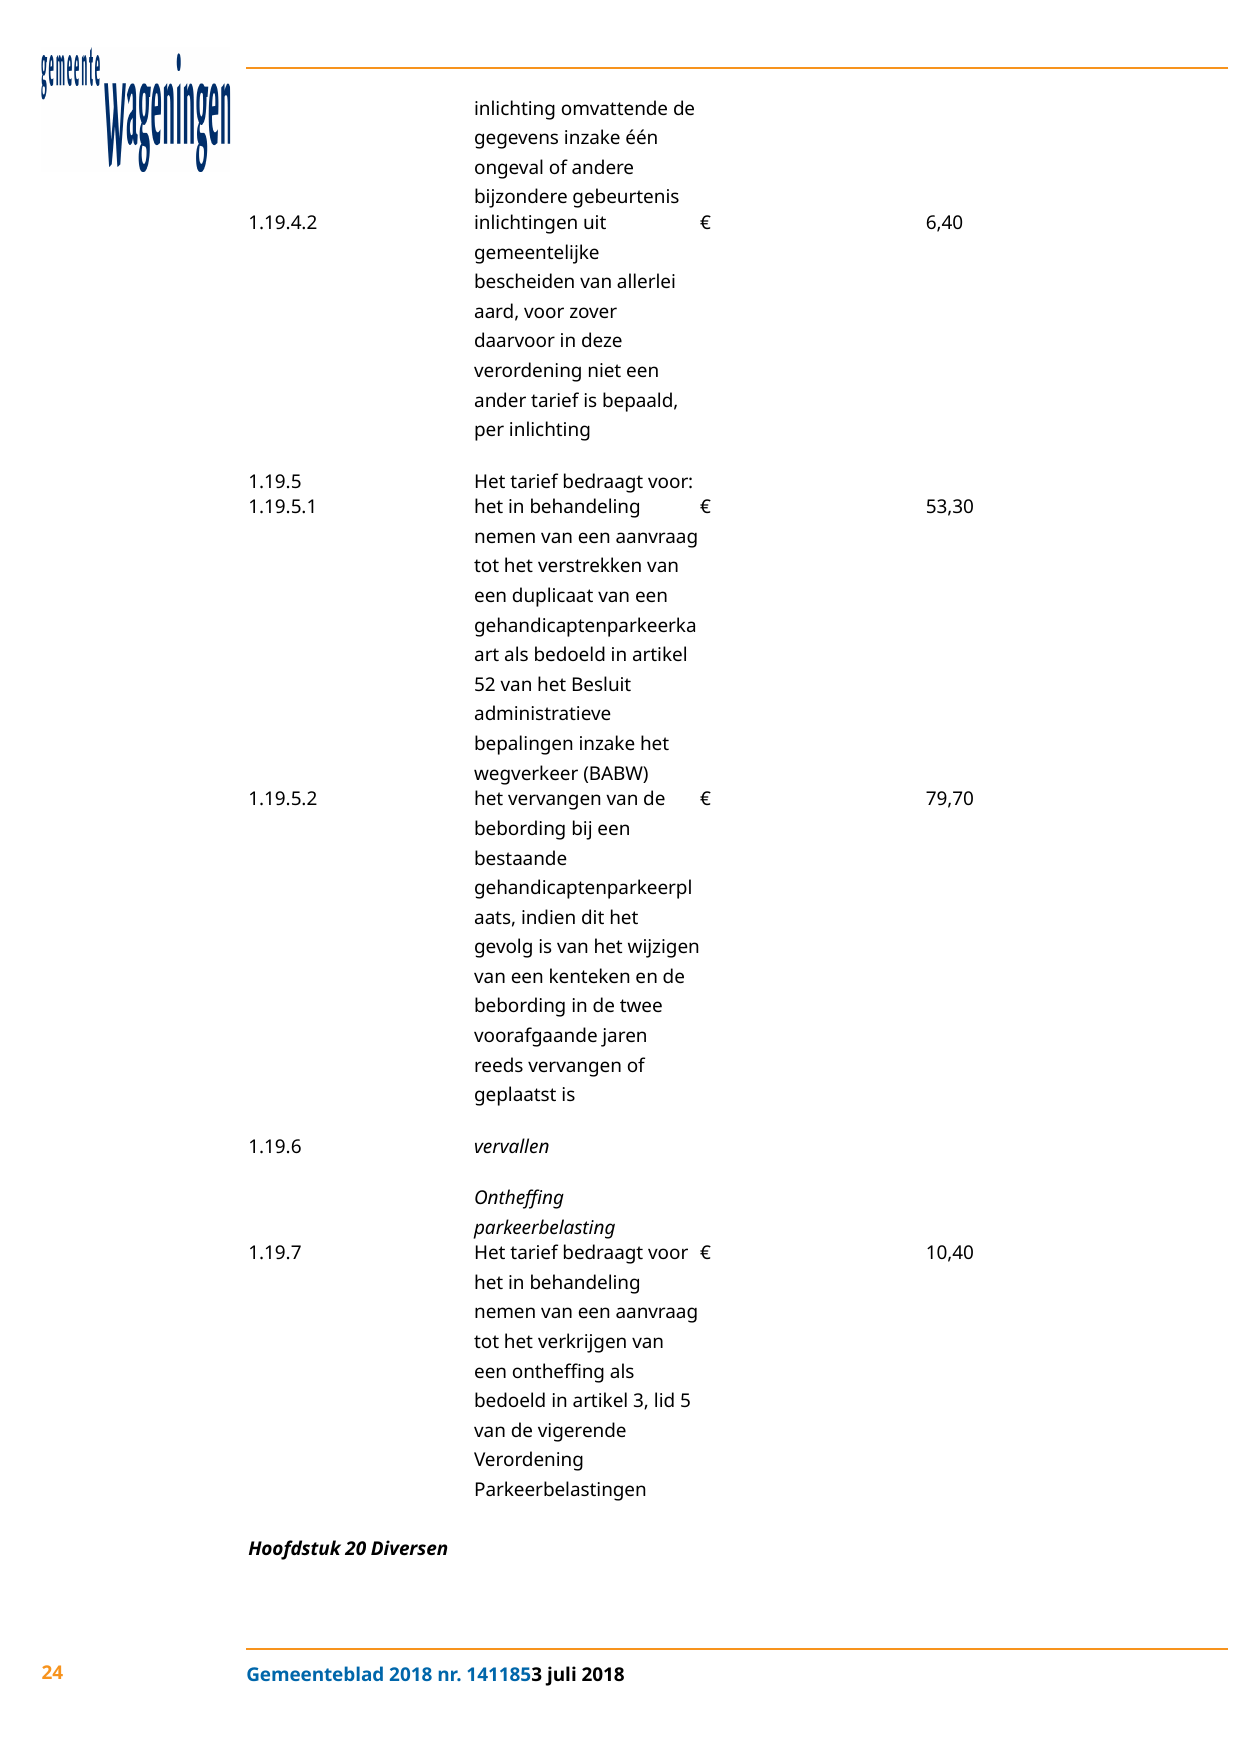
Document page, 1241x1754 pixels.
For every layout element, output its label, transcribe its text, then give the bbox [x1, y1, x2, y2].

table_cell 1.19.5.1 [248, 494, 474, 786]
table_cell 6,40 [926, 209, 1152, 442]
table_cell 1.19.4.2 [248, 209, 474, 442]
table_cell € [700, 209, 926, 442]
table_cell het vervangen van de bebording bij een bestaande gehandicaptenparkeerplaats, indien dit het gevolg is van het wijzigen van een kenteken en de bebording in de twee voorafgaande jaren reeds vervangen of geplaatst is [474, 786, 700, 1107]
table_cell [474, 1107, 700, 1133]
picture [41, 47, 231, 172]
table_cell [926, 95, 1152, 209]
table_cell [248, 95, 474, 209]
table_cell [474, 442, 700, 468]
table_cell 1.19.5.2 [248, 786, 474, 1107]
table_cell [926, 1159, 1152, 1184]
table_cell het in behandeling nemen van een aanvraag tot het verstrekken van een duplicaat van een gehandicaptenparkeerkaart als bedoeld in artikel 52 van het Besluit administratieve bepalingen inzake het wegverkeer (BABW) [474, 494, 700, 786]
table_cell € [700, 1240, 926, 1502]
table_cell inlichting omvattende de gegevens inzake één ongeval of andere bijzondere gebeurtenis [474, 95, 700, 209]
table_cell vervallen [474, 1133, 700, 1158]
table_cell [926, 442, 1152, 468]
table_cell inlichtingen uit gemeentelijke bescheiden van allerlei aard, voor zover daarvoor in deze verordening niet een ander tarief is bepaald, per inlichting [474, 209, 700, 442]
table_cell [700, 442, 926, 468]
table_cell [248, 442, 474, 468]
table_cell € [700, 494, 926, 786]
table_cell [248, 1107, 474, 1133]
table_cell 1.19.7 [248, 1240, 474, 1502]
table_cell [700, 468, 926, 493]
table_cell 10,40 [926, 1240, 1152, 1502]
table_cell [248, 1159, 474, 1184]
text Hoofdstuk 20 Diversen [248, 1535, 1152, 1561]
table_cell [700, 1133, 926, 1158]
table_cell 1.19.5 [248, 468, 474, 493]
table_cell [700, 95, 926, 209]
table_cell Ontheffing parkeerbelasting [474, 1184, 700, 1239]
table_cell € [700, 786, 926, 1107]
table_cell [700, 1107, 926, 1133]
table_cell Het tarief bedraagt voor: [474, 468, 700, 493]
table_cell [474, 1159, 700, 1184]
table_cell 1.19.6 [248, 1133, 474, 1158]
table_cell Het tarief bedraagt voor het in behandeling nemen van een aanvraag tot het verkrijgen van een ontheffing als bedoeld in artikel 3, lid 5 van de vigerende Verordening Parkeerbelastingen [474, 1240, 700, 1502]
table_cell 53,30 [926, 494, 1152, 786]
table_cell [926, 1133, 1152, 1158]
table_cell [700, 1159, 926, 1184]
table_cell [248, 1184, 474, 1239]
table_cell 79,70 [926, 786, 1152, 1107]
table_cell [926, 1107, 1152, 1133]
